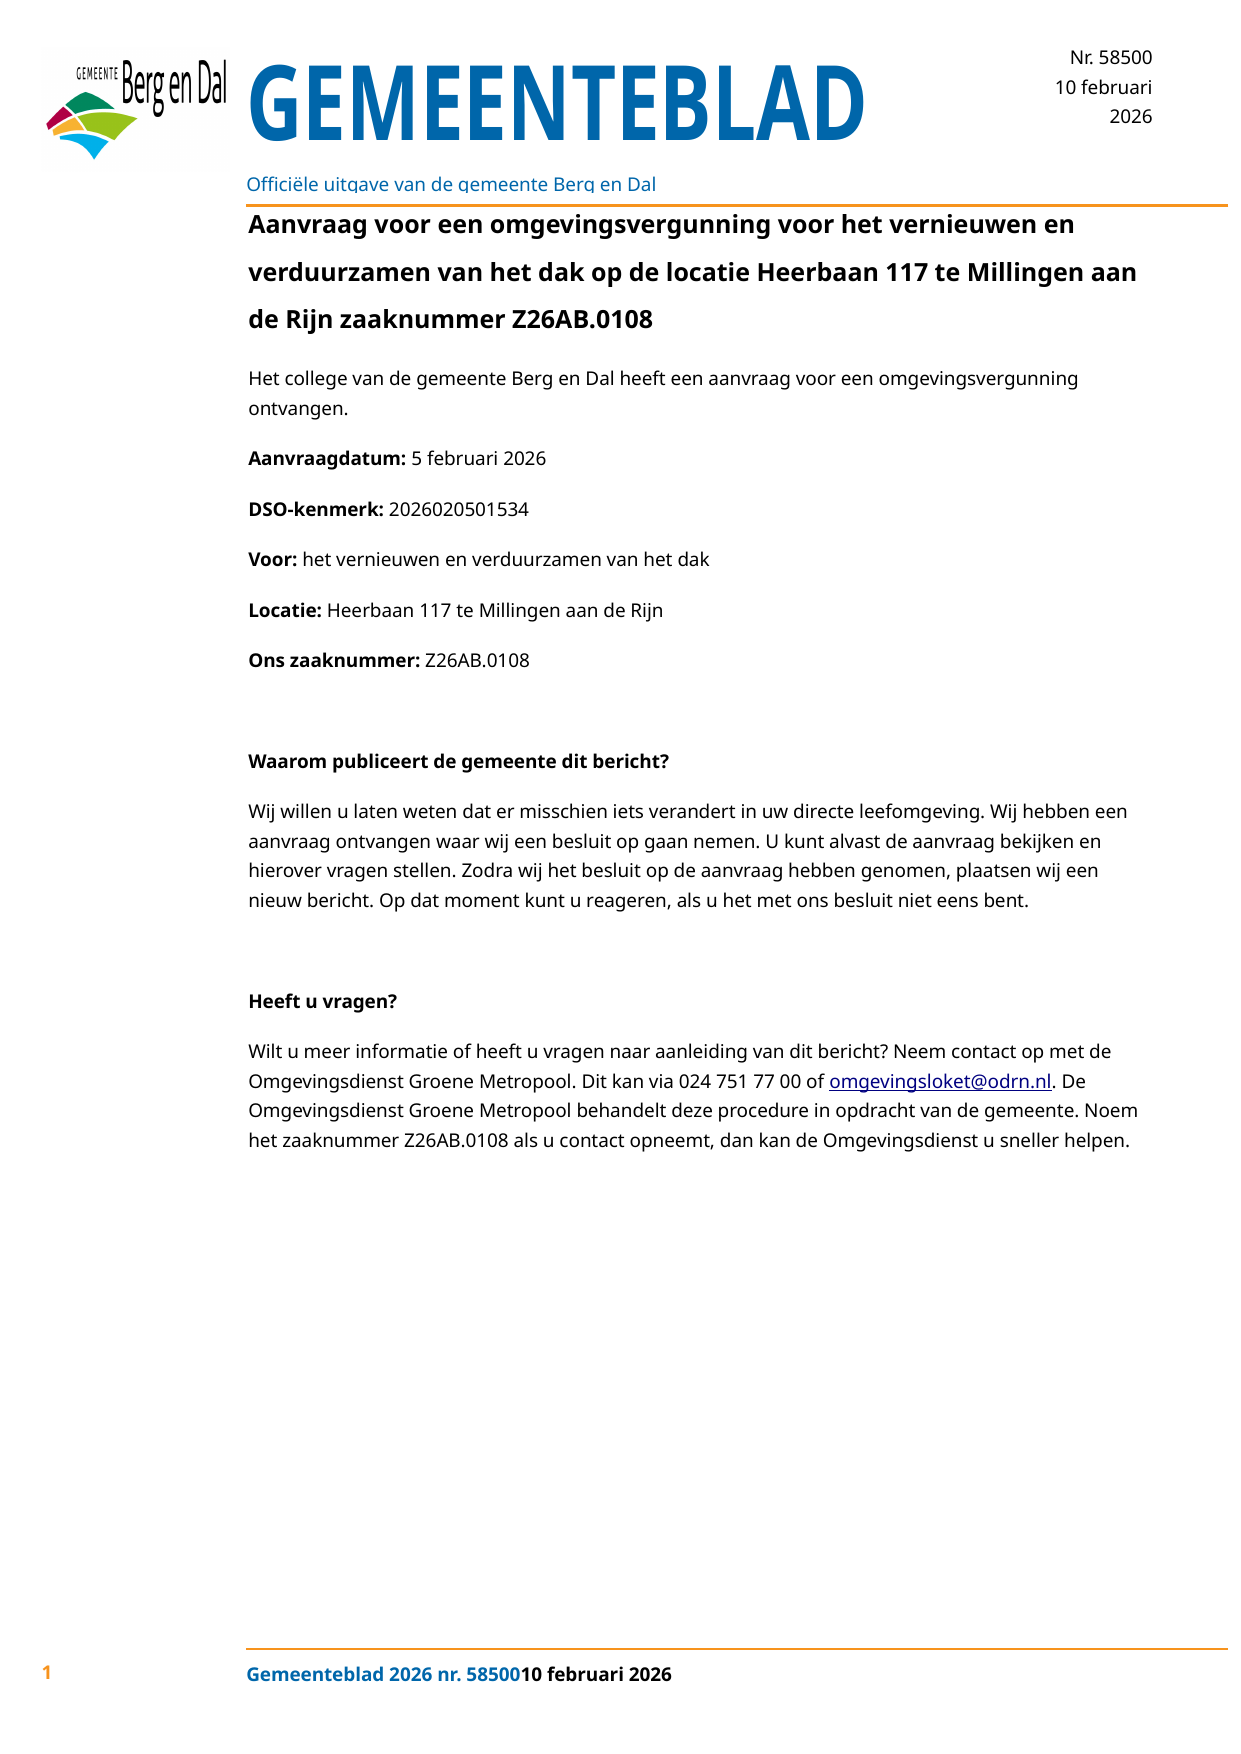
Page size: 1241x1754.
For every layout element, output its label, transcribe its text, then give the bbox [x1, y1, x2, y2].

text Voor: het vernieuwen en verduurzamen van het dak [248, 546, 1152, 572]
text Locatie: Heerbaan 117 te Millingen aan de Rijn [248, 597, 1152, 622]
text Wij willen u laten weten dat er misschien iets verandert in uw directe leefomgeving. Wij hebben een aanvraag ontvangen waar wij een besluit op gaan nemen. U kunt alvast de aanvraag bekijken en hierover vragen stellen. Zodra wij het besluit op de aanvraag hebben genomen, plaatsen wij een nieuw bericht. Op dat moment kunt u reageren, als u het met ons besluit niet eens bent. [248, 798, 1152, 913]
text DSO-kenmerk: 2026020501534 [248, 496, 1152, 522]
text Aanvraagdatum: 5 februari 2026 [248, 446, 1152, 471]
text Ons zaaknummer: Z26AB.0108 [248, 647, 1152, 673]
text Wilt u meer informatie of heeft u vragen naar aanleiding van dit bericht? Neem contact op met de Omgevingsdienst Groene Metropool. Dit kan via 024 751 77 00 of omgevingsloket@odrn.nl. De Omgevingsdienst Groene Metropool behandelt deze procedure in opdracht van de gemeente. Noem het zaaknummer Z26AB.0108 als u contact opneemt, dan kan de Omgevingsdienst u sneller helpen. [248, 1038, 1152, 1153]
text Het college van de gemeente Berg en Dal heeft een aanvraag voor een omgevingsvergunning ontvangen. [248, 366, 1152, 421]
picture [41, 47, 231, 172]
text Waarom publiceert de gemeente dit bericht? [248, 748, 1152, 774]
text Aanvraag voor een omgevingsvergunning voor het vernieuwen en verduurzamen van het dak op de locatie Heerbaan 117 te Millingen aan de Rijn zaaknummer Z26AB.0108 [248, 207, 1152, 336]
text Heeft u vragen? [248, 988, 1152, 1014]
